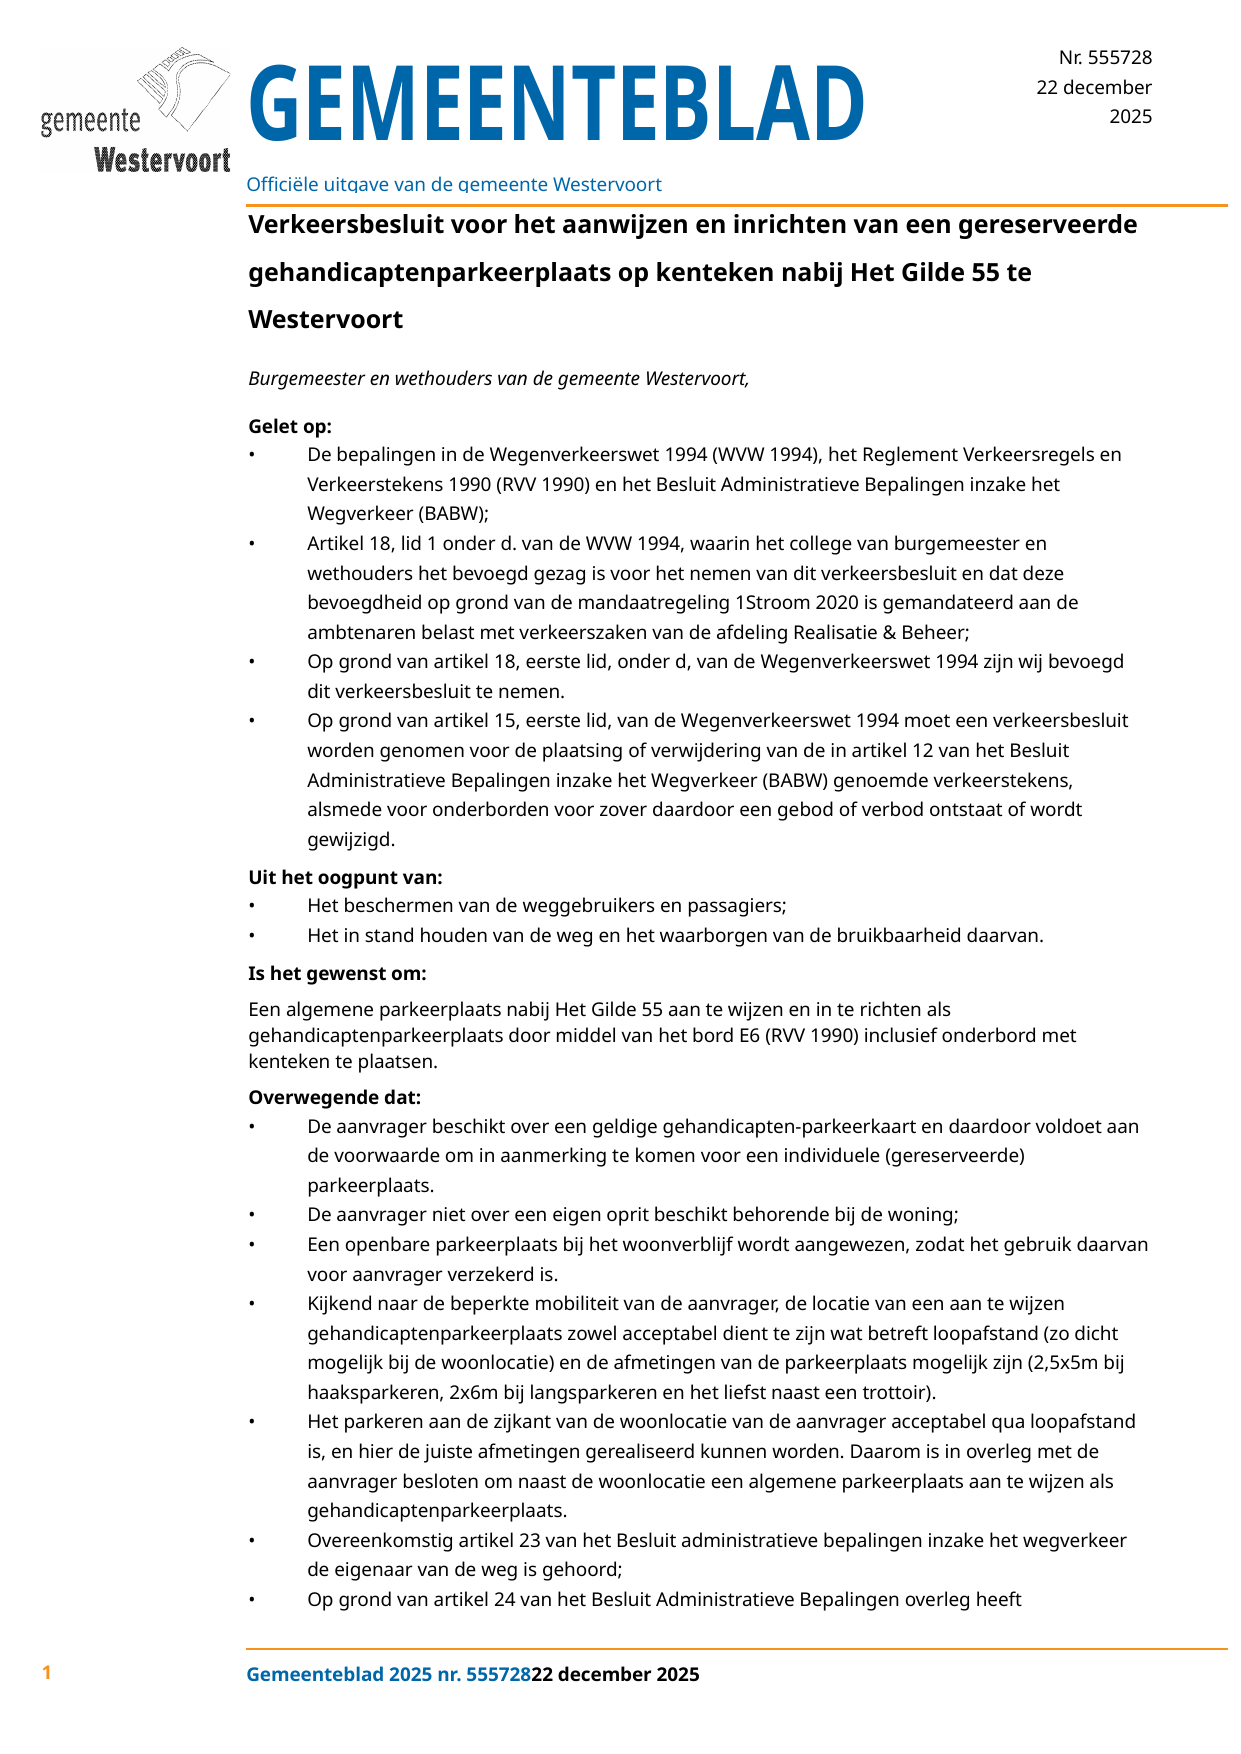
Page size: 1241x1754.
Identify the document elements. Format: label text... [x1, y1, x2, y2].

list Een openbare parkeerplaats bij het woonverblijf wordt aangewezen, zodat het gebruik daarvan voor aanvrager verzekerd is. [248, 1231, 1152, 1287]
text Burgemeester en wethouders van de gemeente Westervoort, [248, 366, 1152, 391]
list Kijkend naar de beperkte mobiliteit van de aanvrager, de locatie van een aan te wijzen gehandicaptenparkeerplaats zowel acceptabel dient te zijn wat betreft loopafstand (zo dicht mogelijk bij de woonlocatie) en de afmetingen van de parkeerplaats mogelijk zijn (2,5x5m bij haaksparkeren, 2x6m bij langsparkeren en het liefst naast een trottoir). [248, 1290, 1152, 1405]
list De aanvrager beschikt over een geldige gehandicapten-parkeerkaart en daardoor voldoet aan de voorwaarde om in aanmerking te komen voor een individuele (gereserveerde) parkeerplaats. [248, 1113, 1152, 1198]
text Een algemene parkeerplaats nabij Het Gilde 55 aan te wijzen en in te richten als gehandicaptenparkeerplaats door middel van het bord E6 (RVV 1990) inclusief onderbord met kenteken te plaatsen. [248, 996, 1152, 1074]
text Overwegende dat: [248, 1084, 1152, 1110]
list Overeenkomstig artikel 23 van het Besluit administratieve bepalingen inzake het wegverkeer de eigenaar van de weg is gehoord; [248, 1527, 1152, 1582]
text Uit het oogpunt van: [248, 864, 1152, 890]
list Op grond van artikel 18, eerste lid, onder d, van de Wegenverkeerswet 1994 zijn wij bevoegd dit verkeersbesluit te nemen. [248, 648, 1152, 704]
list Het beschermen van de weggebruikers en passagiers; [248, 892, 1152, 918]
list Het in stand houden van de weg en het waarborgen van de bruikbaarheid daarvan. [248, 922, 1152, 948]
list Artikel 18, lid 1 onder d. van de WVW 1994, waarin het college van burgemeester en wethouders het bevoegd gezag is voor het nemen van dit verkeersbesluit en dat deze bevoegdheid op grond van de mandaatregeling 1Stroom 2020 is gemandateerd aan de ambtenaren belast met verkeerszaken van de afdeling Realisatie & Beheer; [248, 530, 1152, 645]
text Verkeersbesluit voor het aanwijzen en inrichten van een gereserveerde gehandicaptenparkeerplaats op kenteken nabij Het Gilde 55 te Westervoort [248, 207, 1152, 336]
list Op grond van artikel 24 van het Besluit Administratieve Bepalingen overleg heeft [248, 1586, 1152, 1612]
list De aanvrager niet over een eigen oprit beschikt behorende bij de woning; [248, 1202, 1152, 1227]
list De bepalingen in de Wegenverkeerswet 1994 (WVW 1994), het Reglement Verkeersregels en Verkeerstekens 1990 (RVV 1990) en het Besluit Administratieve Bepalingen inzake het Wegverkeer (BABW); [248, 441, 1152, 526]
list Op grond van artikel 15, eerste lid, van de Wegenverkeerswet 1994 moet een verkeersbesluit worden genomen voor de plaatsing of verwijdering van de in artikel 12 van het Besluit Administratieve Bepalingen inzake het Wegverkeer (BABW) genoemde verkeerstekens, alsmede voor onderborden voor zover daardoor een gebod of verbod ontstaat of wordt gewijzigd. [248, 708, 1152, 852]
text Gelet op: [248, 413, 1152, 439]
picture [41, 47, 231, 172]
list Het parkeren aan de zijkant van de woonlocatie van de aanvrager acceptabel qua loopafstand is, en hier de juiste afmetingen gerealiseerd kunnen worden. Daarom is in overleg met de aanvrager besloten om naast de woonlocatie een algemene parkeerplaats aan te wijzen als gehandicaptenparkeerplaats. [248, 1409, 1152, 1523]
text Is het gewenst om: [248, 960, 1152, 986]
